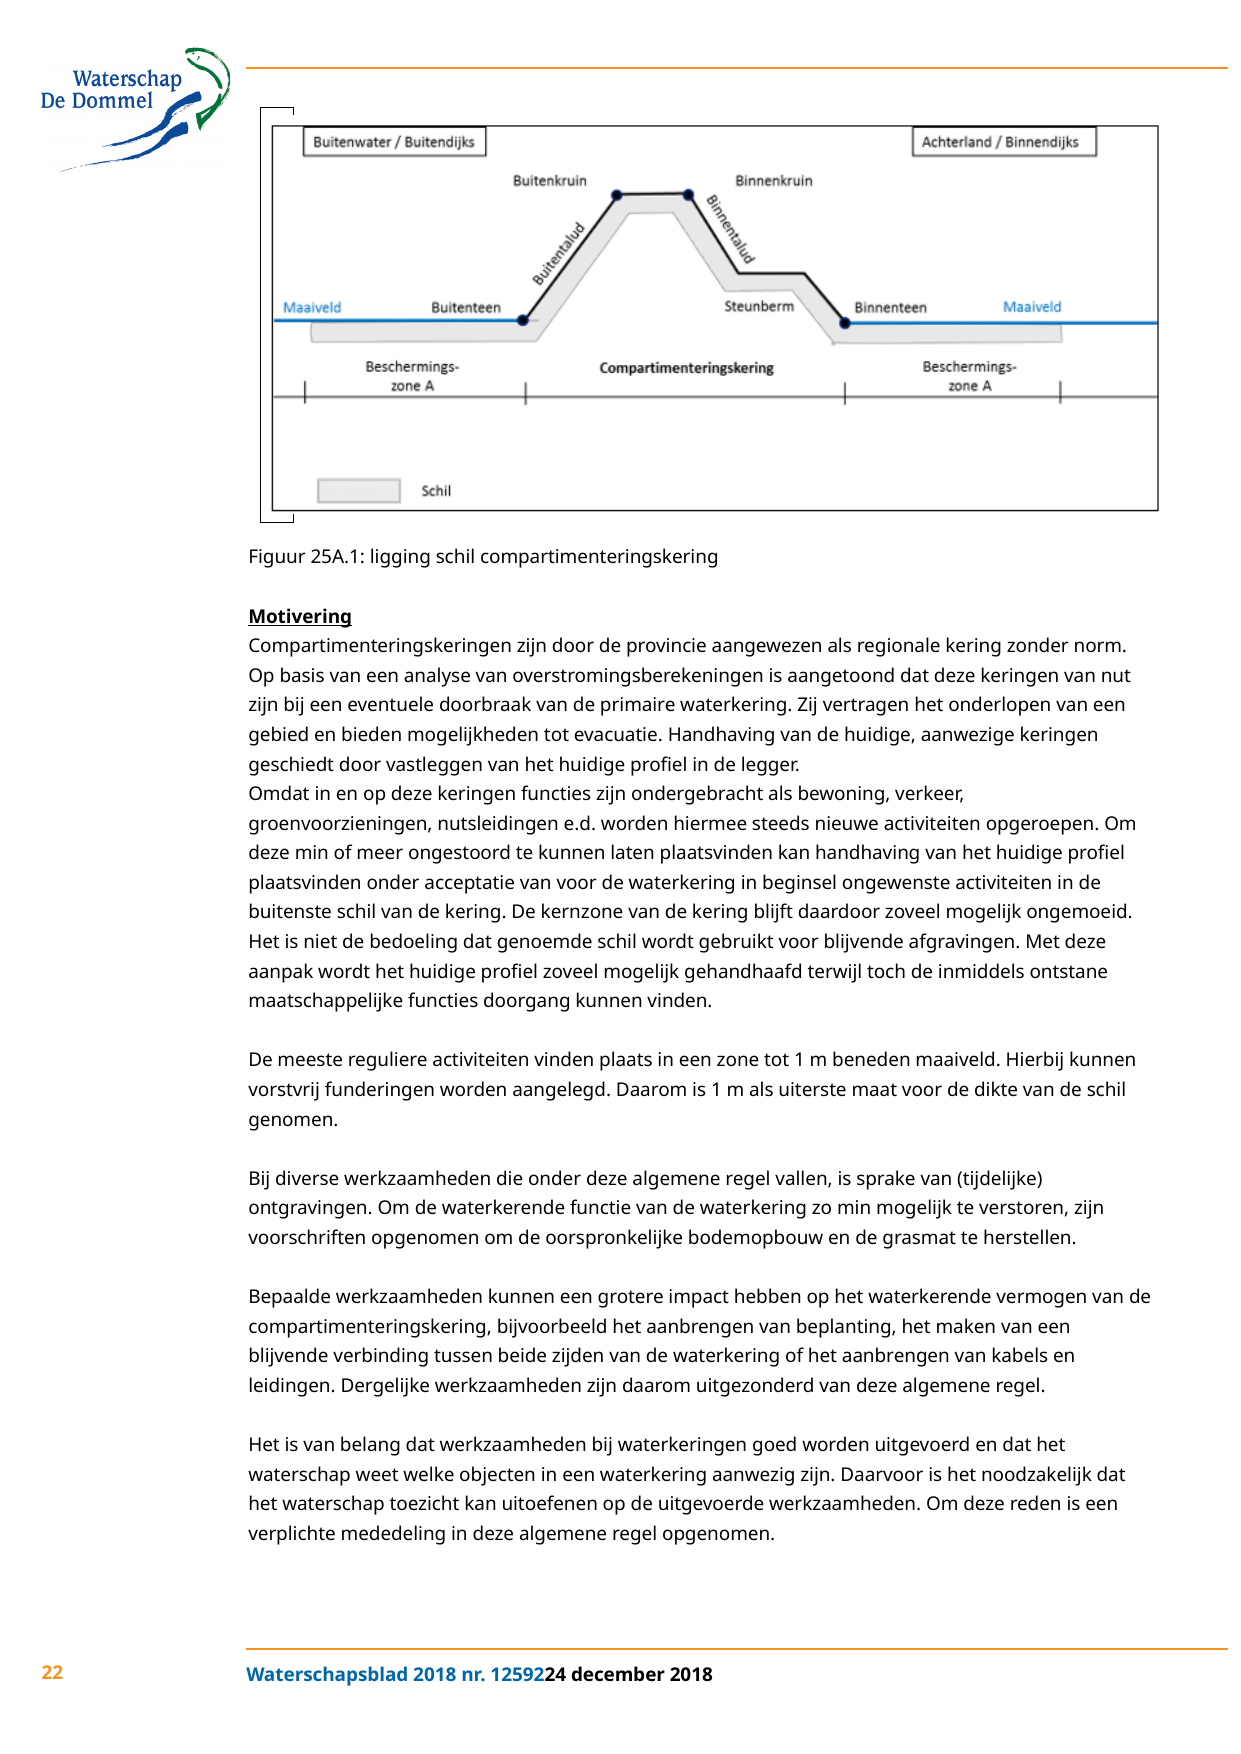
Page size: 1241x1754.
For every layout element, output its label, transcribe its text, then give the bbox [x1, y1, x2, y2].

text Compartimenteringskeringen zijn door de provincie aangewezen als regionale kering zonder norm. Op basis van een analyse van overstromingsberekeningen is aangetoond dat deze keringen van nut zijn bij een eventuele doorbraak van de primaire waterkering. Zij vertragen het onderlopen van een gebied en bieden mogelijkheden tot evacuatie. Handhaving van de huidige, aanwezige keringen geschiedt door vastleggen van het huidige profiel in de legger. [248, 632, 1152, 777]
text Figuur 25A.1: ligging schil compartimenteringskering [248, 544, 1152, 569]
text Omdat in en op deze keringen functies zijn ondergebracht als bewoning, verkeer, groenvoorzieningen, nutsleidingen e.d. worden hiermee steeds nieuwe activiteiten opgeroepen. Om deze min of meer ongestoord te kunnen laten plaatsvinden kan handhaving van het huidige profiel plaatsvinden onder acceptatie van voor de waterkering in beginsel ongewenste activiteiten in de buitenste schil van de kering. De kernzone van de kering blijft daardoor zoveel mogelijk ongemoeid. Het is niet de bedoeling dat genoemde schil wordt gebruikt voor blijvende afgravingen. Met deze aanpak wordt het huidige profiel zoveel mogelijk gehandhaafd terwijl toch de inmiddels ontstane maatschappelijke functies doorgang kunnen vinden. [248, 780, 1152, 1013]
text De meeste reguliere activiteiten vinden plaats in een zone tot 1 m beneden maaiveld. Hierbij kunnen vorstvrij funderingen worden aangelegd. Daarom is 1 m als uiterste maat voor de dikte van de schil genomen. [248, 1047, 1152, 1132]
text Het is van belang dat werkzaamheden bij waterkeringen goed worden uitgevoerd en dat het waterschap weet welke objecten in een waterkering aanwezig zijn. Daarvoor is het noodzakelijk dat het waterschap toezicht kan uitoefenen op de uitgevoerde werkzaamheden. Om deze reden is een verplichte mededeling in deze algemene regel opgenomen. [248, 1431, 1152, 1546]
picture [268, 115, 1173, 514]
picture [41, 47, 231, 172]
text Bij diverse werkzaamheden die onder deze algemene regel vallen, is sprake van (tijdelijke) ontgravingen. Om de waterkerende functie van de waterkering zo min mogelijk te verstoren, zijn voorschriften opgenomen om de oorspronkelijke bodemopbouw en de grasmat te herstellen. [248, 1165, 1152, 1250]
text Bepaalde werkzaamheden kunnen een grotere impact hebben op het waterkerende vermogen van de compartimenteringskering, bijvoorbeeld het aanbrengen van beplanting, het maken van een blijvende verbinding tussen beide zijden van de waterkering of het aanbrengen van kabels en leidingen. Dergelijke werkzaamheden zijn daarom uitgezonderd van deze algemene regel. [248, 1283, 1152, 1398]
text Motivering [248, 603, 1152, 629]
